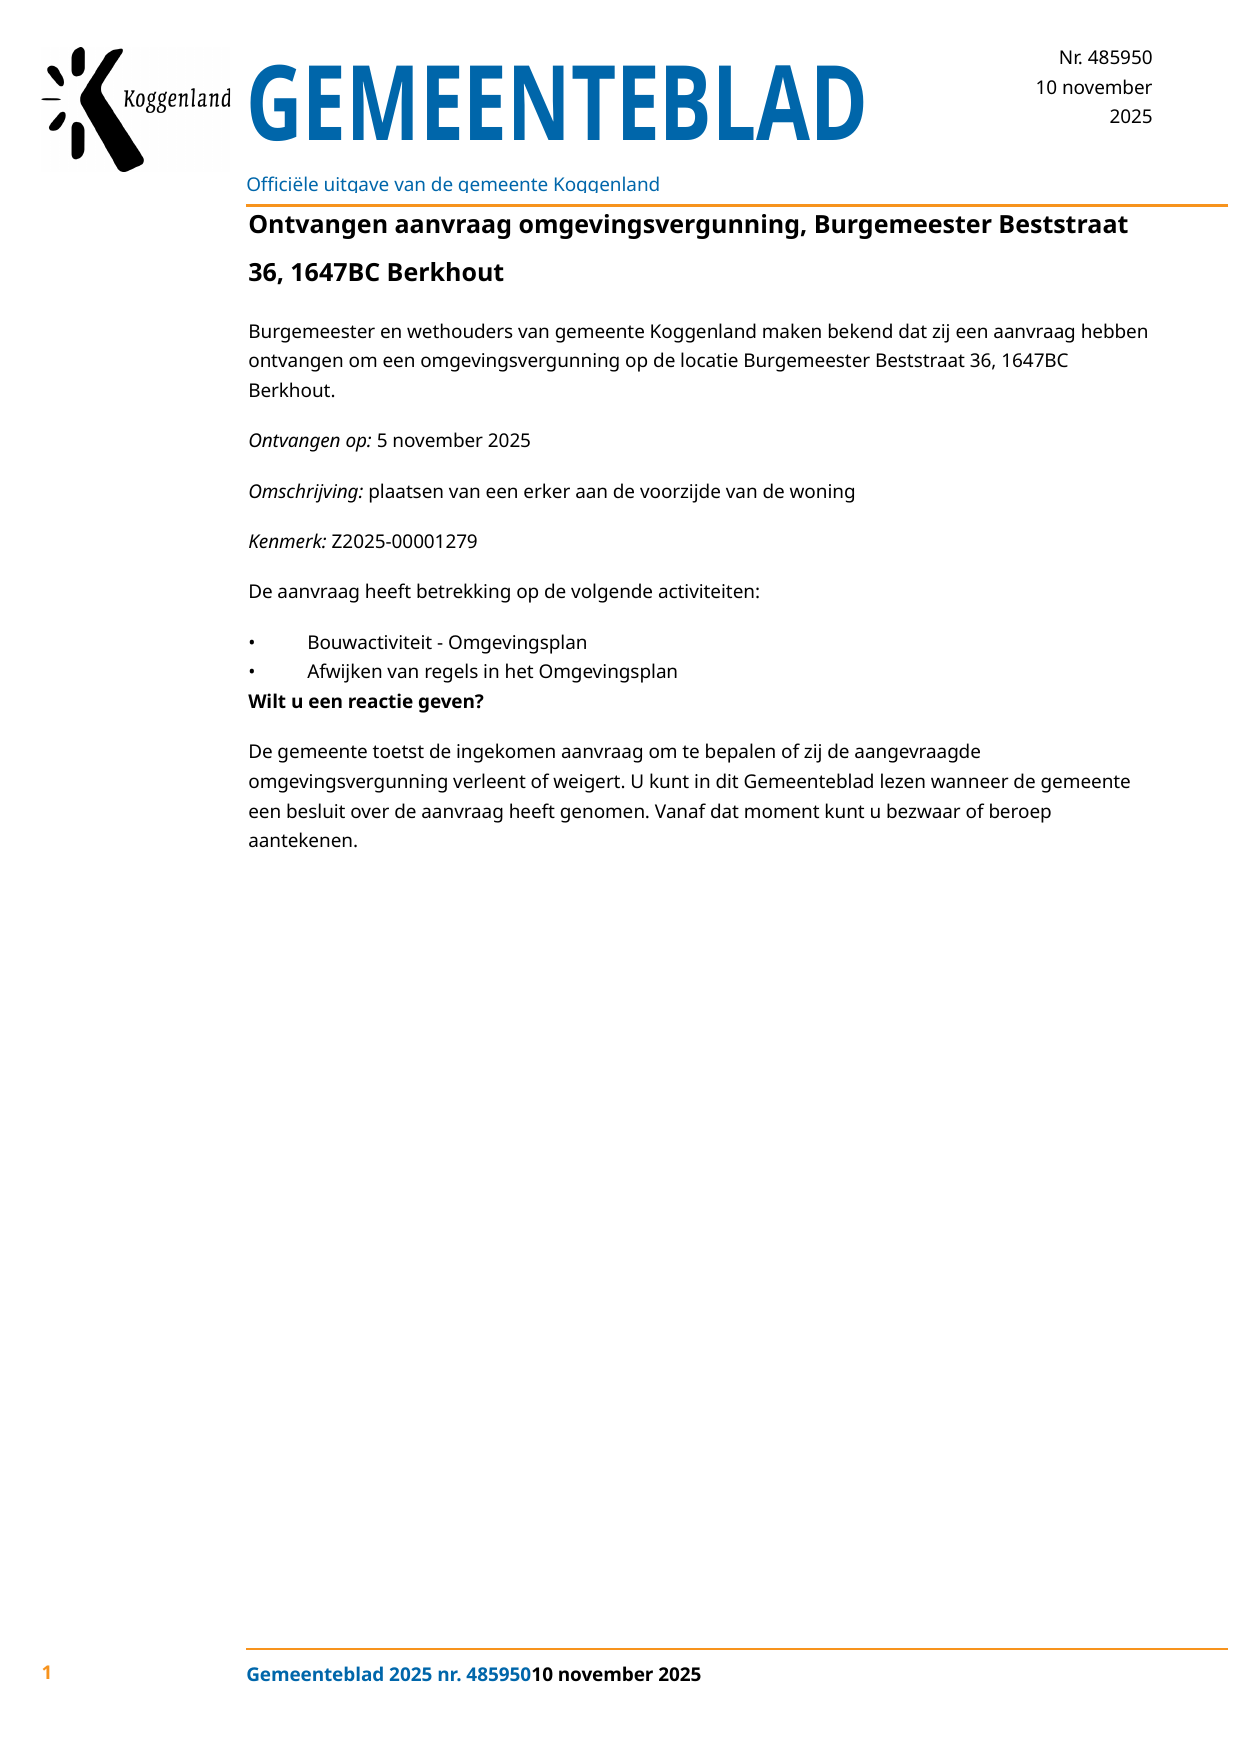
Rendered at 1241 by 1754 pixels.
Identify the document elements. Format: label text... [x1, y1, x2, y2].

text Wilt u een reactie geven? [248, 688, 1152, 714]
list Bouwactiviteit - Omgevingsplan [248, 629, 1152, 655]
text De aanvraag heeft betrekking op de volgende activiteiten: [248, 579, 1152, 604]
text De gemeente toetst de ingekomen aanvraag om te bepalen of zij de aangevraagde omgevingsvergunning verleent of weigert. U kunt in dit Gemeenteblad lezen wanneer de gemeente een besluit over de aanvraag heeft genomen. Vanaf dat moment kunt u bezwaar of beroep aantekenen. [248, 739, 1152, 853]
text Kenmerk: Z2025-00001279 [248, 528, 1152, 554]
text Ontvangen op: 5 november 2025 [248, 427, 1152, 453]
list Afwijken van regels in het Omgevingsplan [248, 659, 1152, 684]
text Burgemeester en wethouders van gemeente Koggenland maken bekend dat zij een aanvraag hebben ontvangen om een omgevingsvergunning op de locatie Burgemeester Beststraat 36, 1647BC Berkhout. [248, 318, 1152, 403]
text Omschrijving: plaatsen van een erker aan de voorzijde van de woning [248, 478, 1152, 504]
picture [41, 47, 231, 172]
text Ontvangen aanvraag omgevingsvergunning, Burgemeester Beststraat 36, 1647BC Berkhout [248, 207, 1152, 288]
